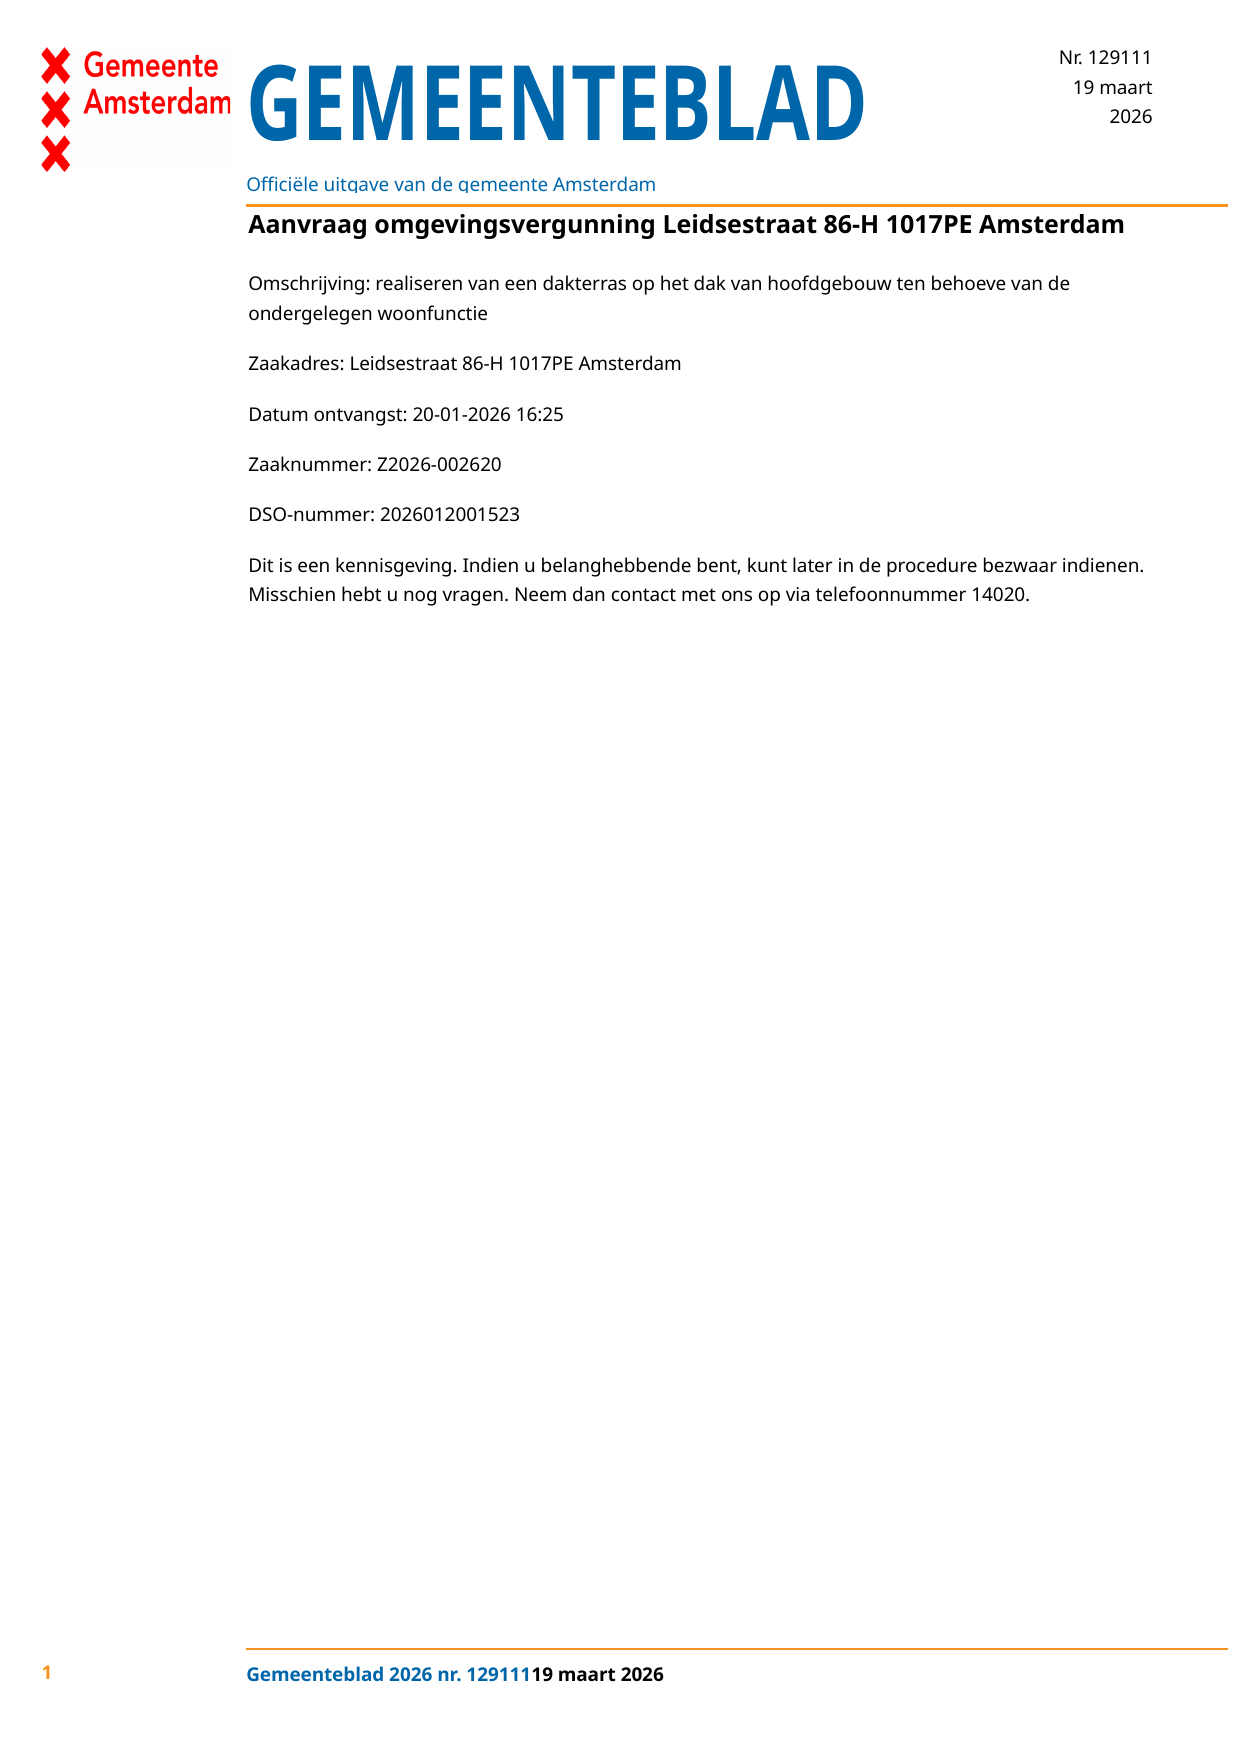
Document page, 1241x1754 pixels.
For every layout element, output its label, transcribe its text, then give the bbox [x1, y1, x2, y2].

text Aanvraag omgevingsvergunning Leidsestraat 86-H 1017PE Amsterdam [248, 207, 1152, 241]
text Zaaknummer: Z2026-002620 [248, 451, 1152, 477]
picture [41, 47, 231, 172]
text Dit is een kennisgeving. Indien u belanghebbende bent, kunt later in de procedure bezwaar indienen. Misschien hebt u nog vragen. Neem dan contact met ons op via telefoonnummer 14020. [248, 552, 1152, 607]
text Datum ontvangst: 20-01-2026 16:25 [248, 401, 1152, 426]
text Omschrijving: realiseren van een dakterras op het dak van hoofdgebouw ten behoeve van de ondergelegen woonfunctie [248, 270, 1152, 326]
text Zaakadres: Leidsestraat 86-H 1017PE Amsterdam [248, 350, 1152, 376]
text DSO-nummer: 2026012001523 [248, 502, 1152, 527]
